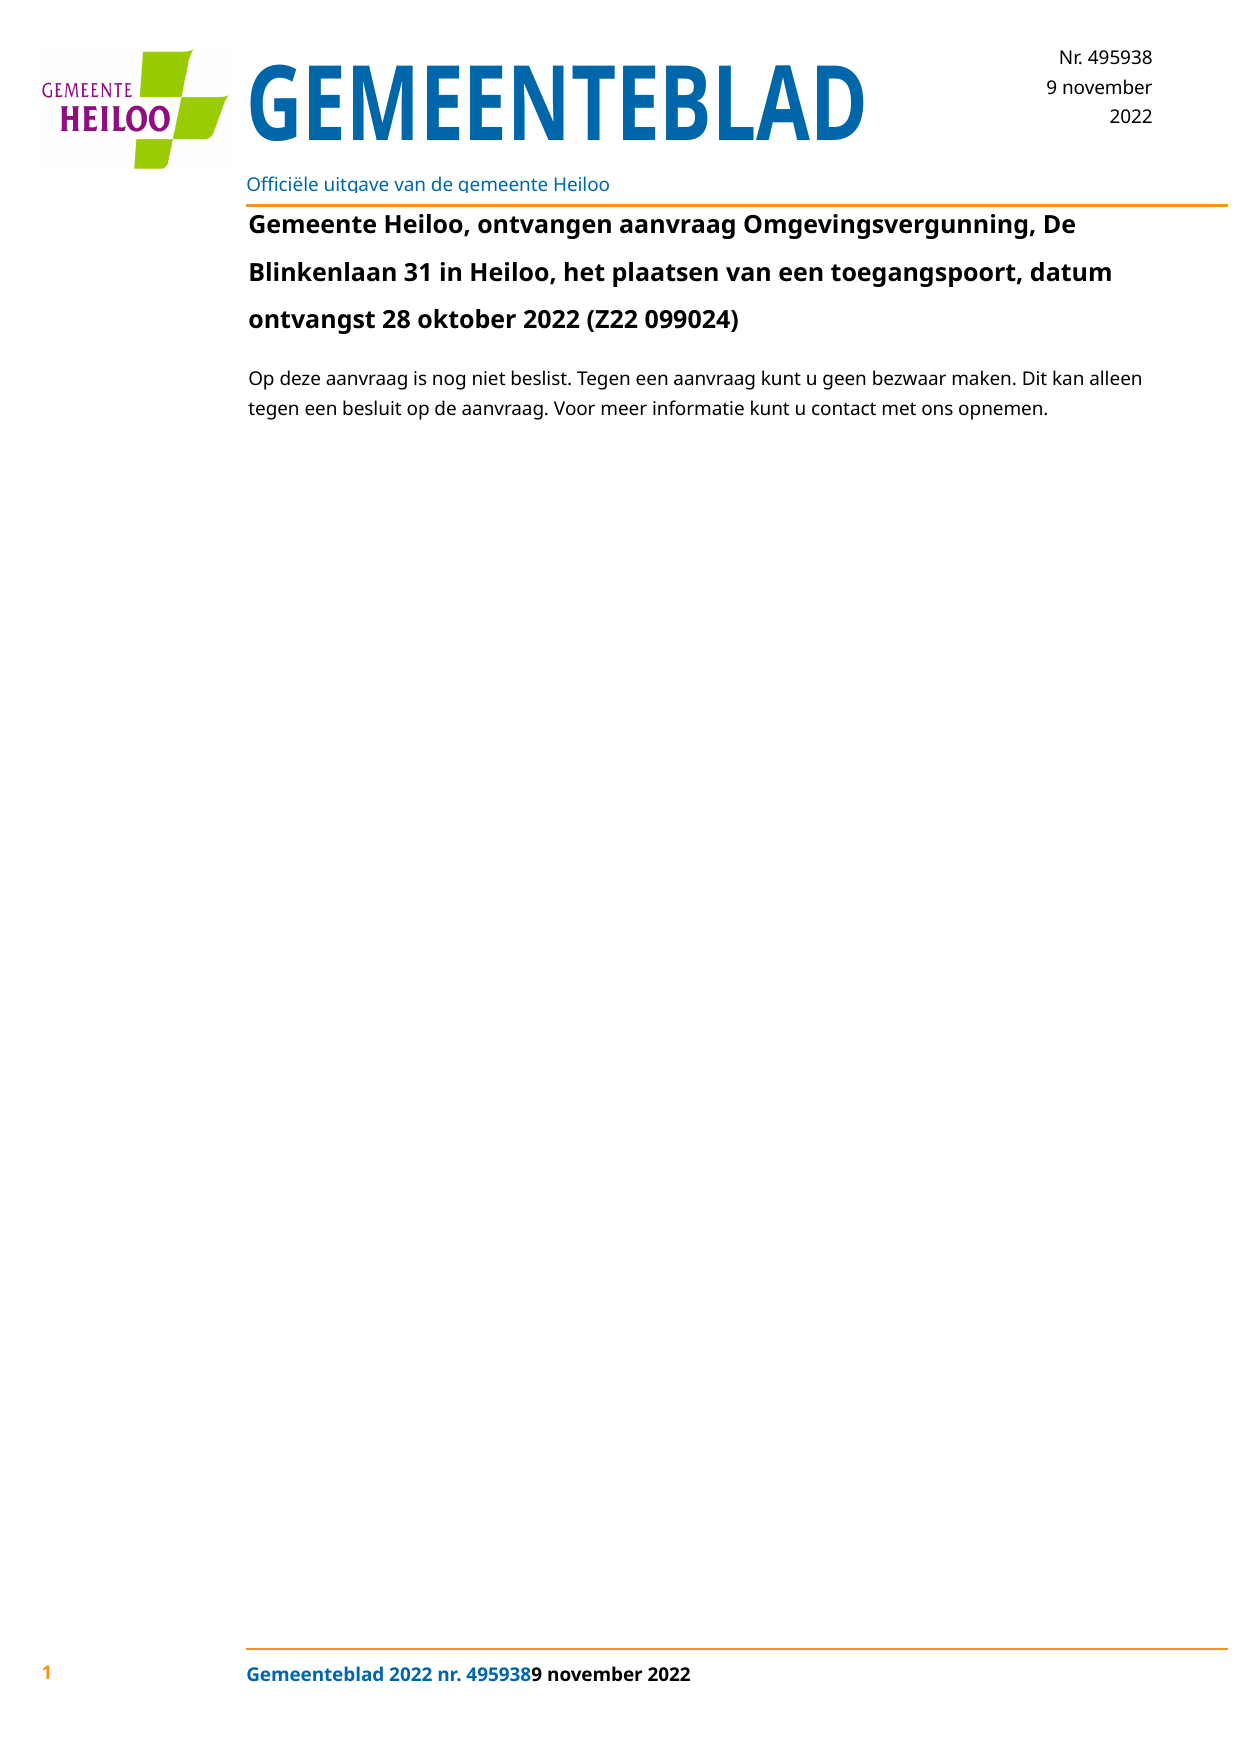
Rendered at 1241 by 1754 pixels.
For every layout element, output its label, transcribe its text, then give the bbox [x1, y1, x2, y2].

text Gemeente Heiloo, ontvangen aanvraag Omgevingsvergunning, De Blinkenlaan 31 in Heiloo, het plaatsen van een toegangspoort, datum ontvangst 28 oktober 2022 (Z22 099024) [248, 207, 1152, 336]
text Op deze aanvraag is nog niet beslist. Tegen een aanvraag kunt u geen bezwaar maken. Dit kan alleen tegen een besluit op de aanvraag. Voor meer informatie kunt u contact met ons opnemen. [248, 366, 1152, 421]
picture [41, 47, 231, 172]
